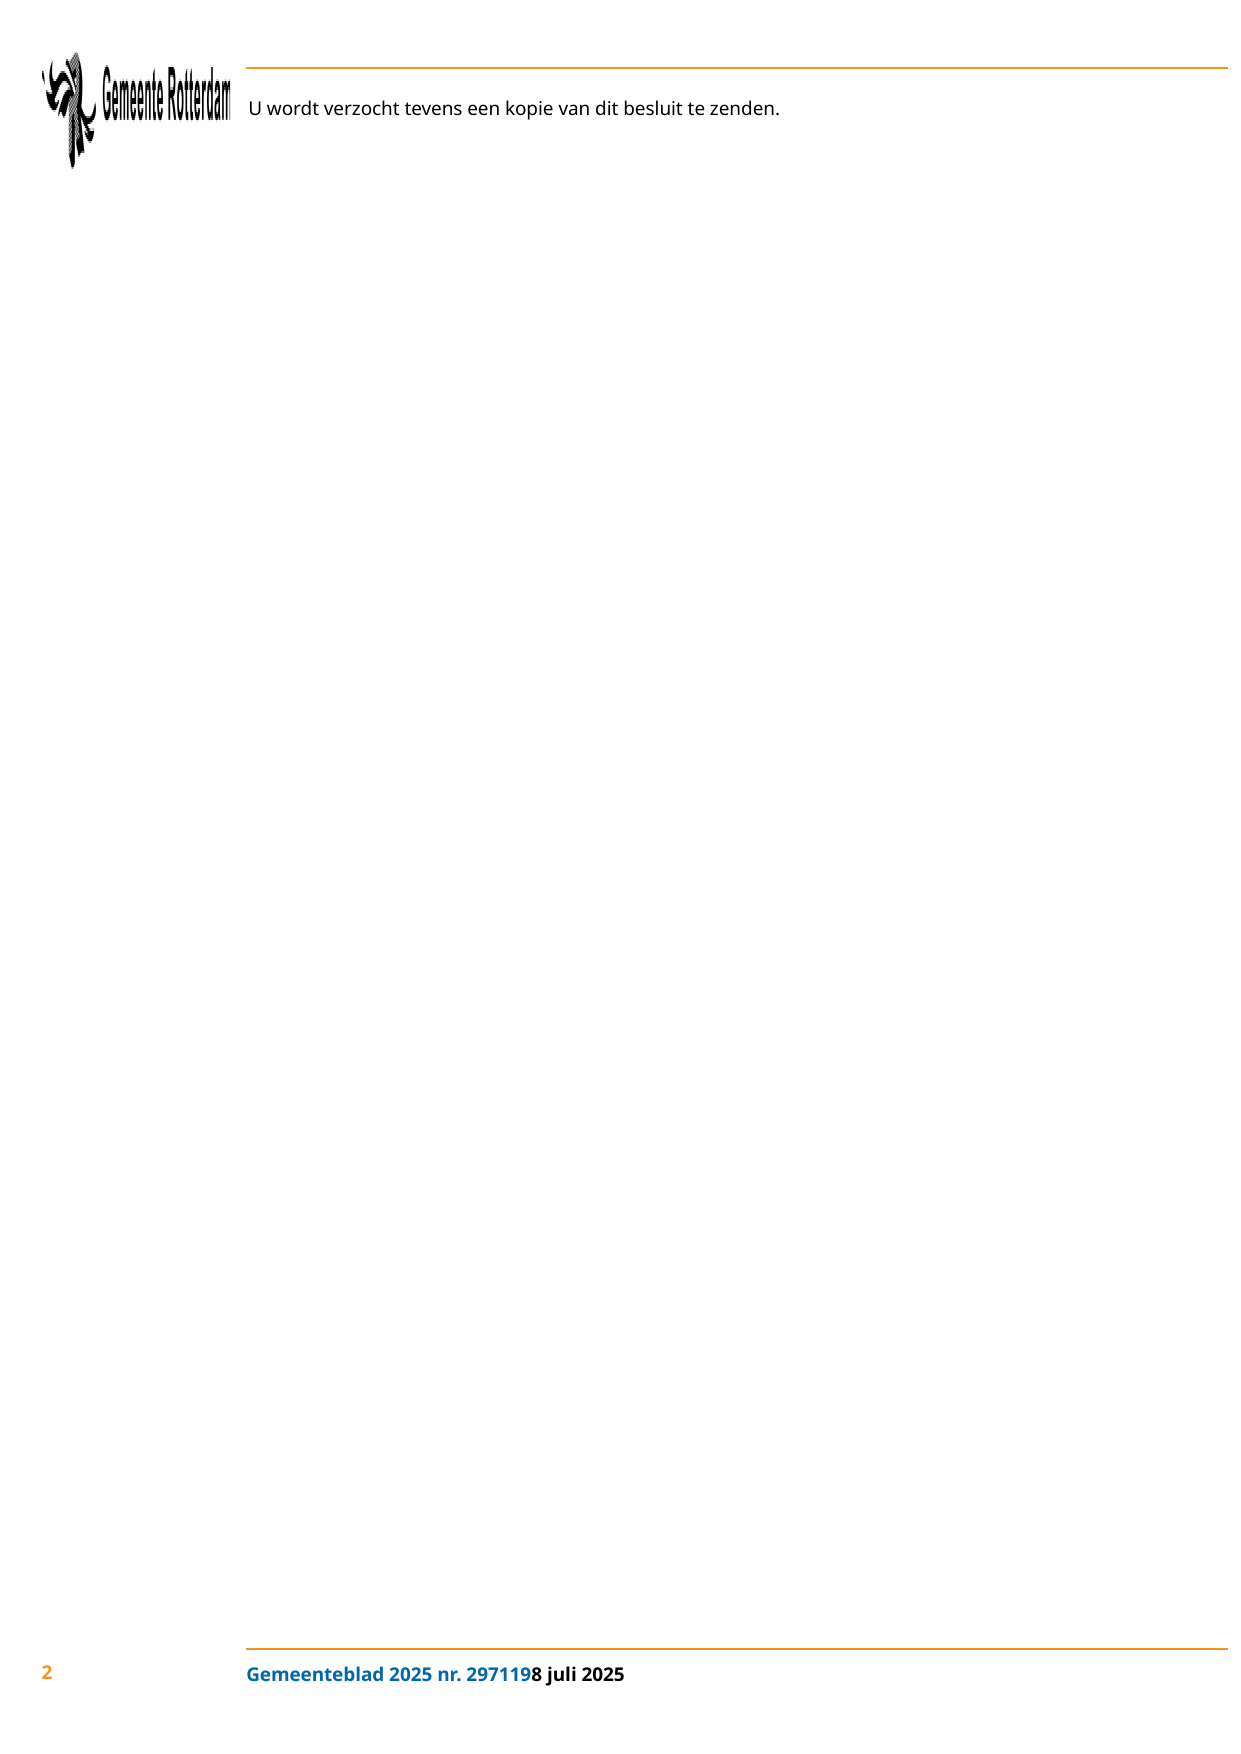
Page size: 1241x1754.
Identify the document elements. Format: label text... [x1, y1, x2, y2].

picture [41, 47, 231, 172]
text U wordt verzocht tevens een kopie van dit besluit te zenden. [248, 95, 1152, 121]
